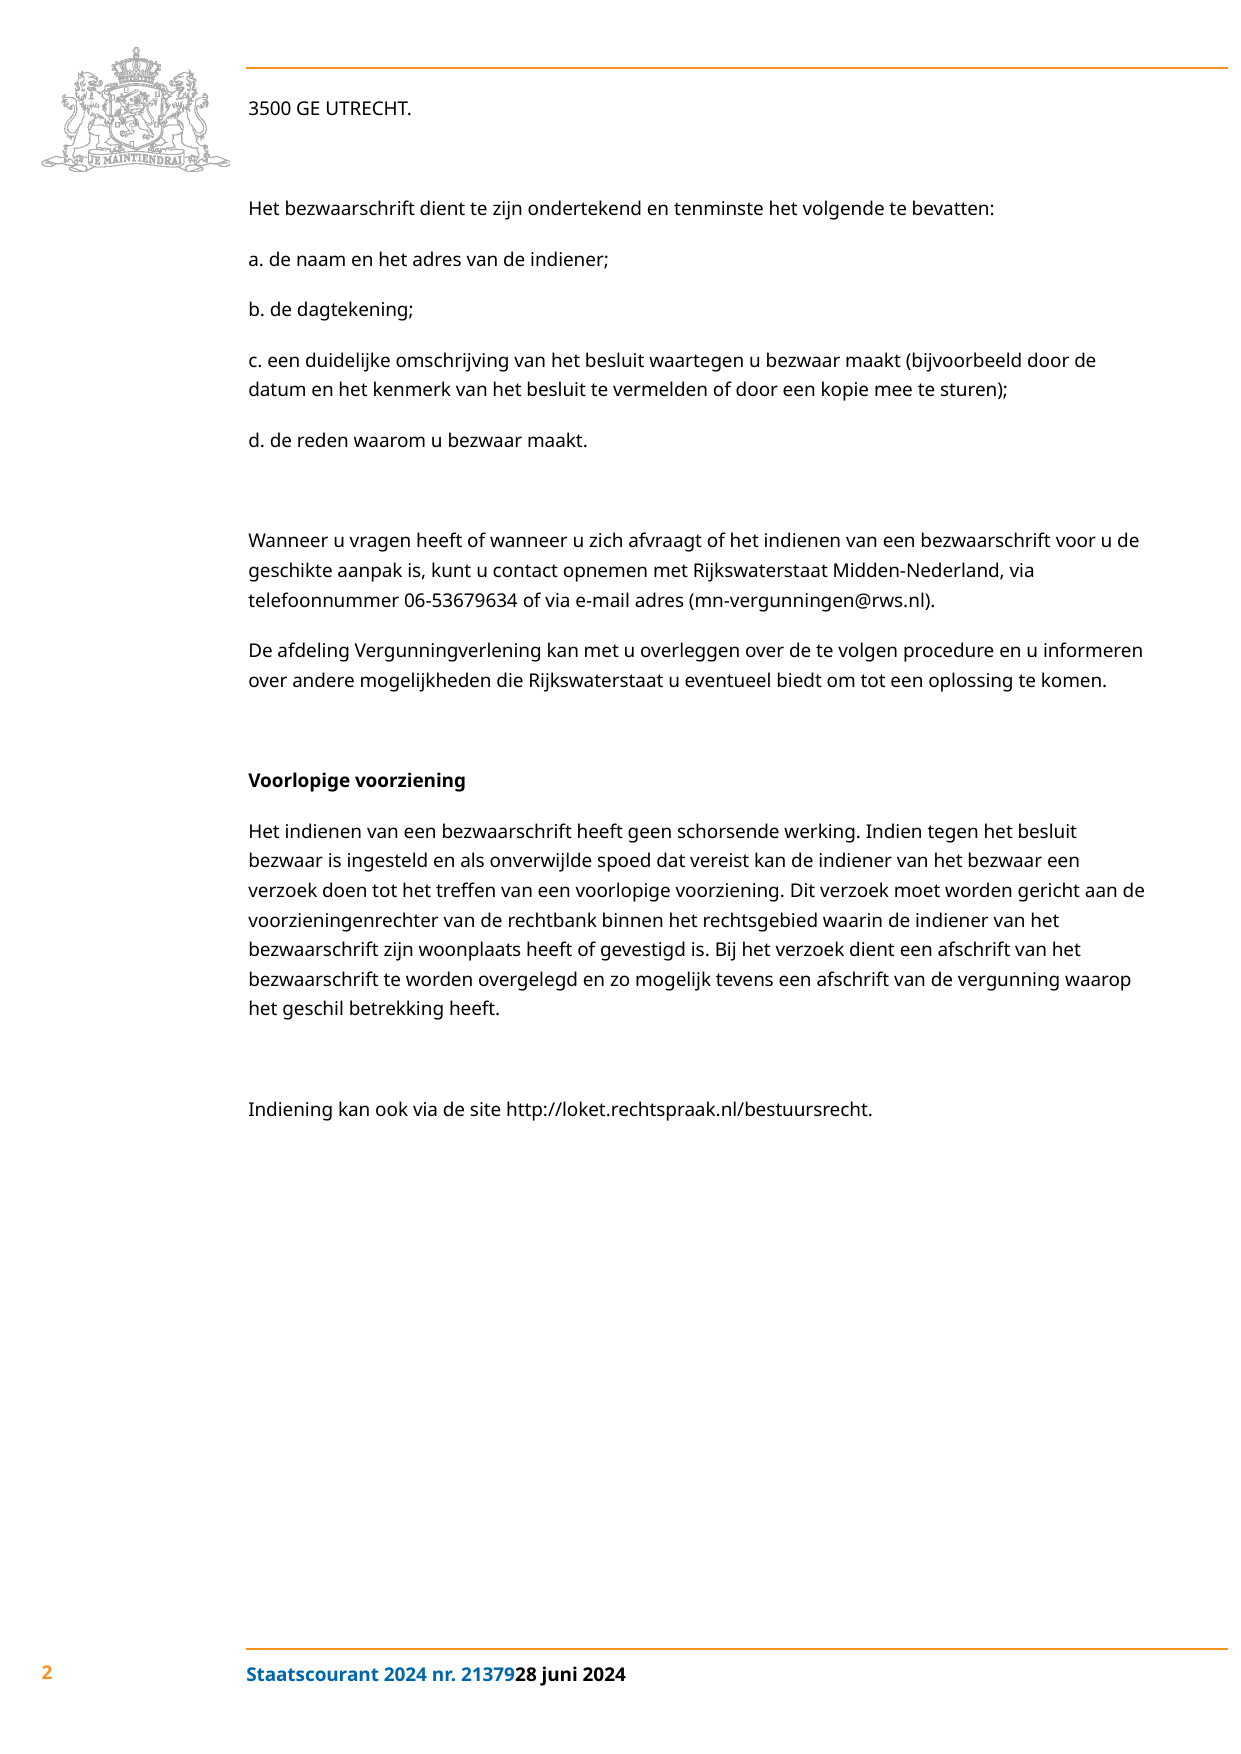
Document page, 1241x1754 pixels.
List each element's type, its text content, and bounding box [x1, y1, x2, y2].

text Indiening kan ook via de site http://loket.rechtspraak.nl/bestuursrecht. [248, 1096, 1152, 1122]
text De afdeling Vergunningverlening kan met u overleggen over de te volgen procedure en u informeren over andere mogelijkheden die Rijkswaterstaat u eventueel biedt om tot een oplossing te komen. [248, 637, 1152, 693]
text Wanneer u vragen heeft of wanneer u zich afvraagt of het indienen van een bezwaarschrift voor u de geschikte aanpak is, kunt u contact opnemen met Rijkswaterstaat Midden-Nederland, via telefoonnummer 06-53679634 of via e-mail adres (mn-vergunningen@rws.nl). [248, 528, 1152, 613]
text Het indienen van een bezwaarschrift heeft geen schorsende werking. Indien tegen het besluit bezwaar is ingesteld en als onverwijlde spoed dat vereist kan de indiener van het bezwaar een verzoek doen tot het treffen van een voorlopige voorziening. Dit verzoek moet worden gericht aan de voorzieningenrechter van de rechtbank binnen het rechtsgebied waarin de indiener van het bezwaarschrift zijn woonplaats heeft of gevestigd is. Bij het verzoek dient een afschrift van het bezwaarschrift te worden overgelegd en zo mogelijk tevens een afschrift van de vergunning waarop het geschil betrekking heeft. [248, 818, 1152, 1021]
text a. de naam en het adres van de indiener; [248, 246, 1152, 272]
text b. de dagtekening; [248, 296, 1152, 322]
text c. een duidelijke omschrijving van het besluit waartegen u bezwaar maakt (bijvoorbeeld door de datum en het kenmerk van het besluit te vermelden of door een kopie mee te sturen); [248, 347, 1152, 402]
picture [41, 47, 231, 172]
text Het bezwaarschrift dient te zijn ondertekend en tenminste het volgende te bevatten: [248, 196, 1152, 221]
text Voorlopige voorziening [248, 768, 1152, 793]
text d. de reden waarom u bezwaar maakt. [248, 427, 1152, 453]
text 3500 GE UTRECHT. [248, 95, 1152, 121]
